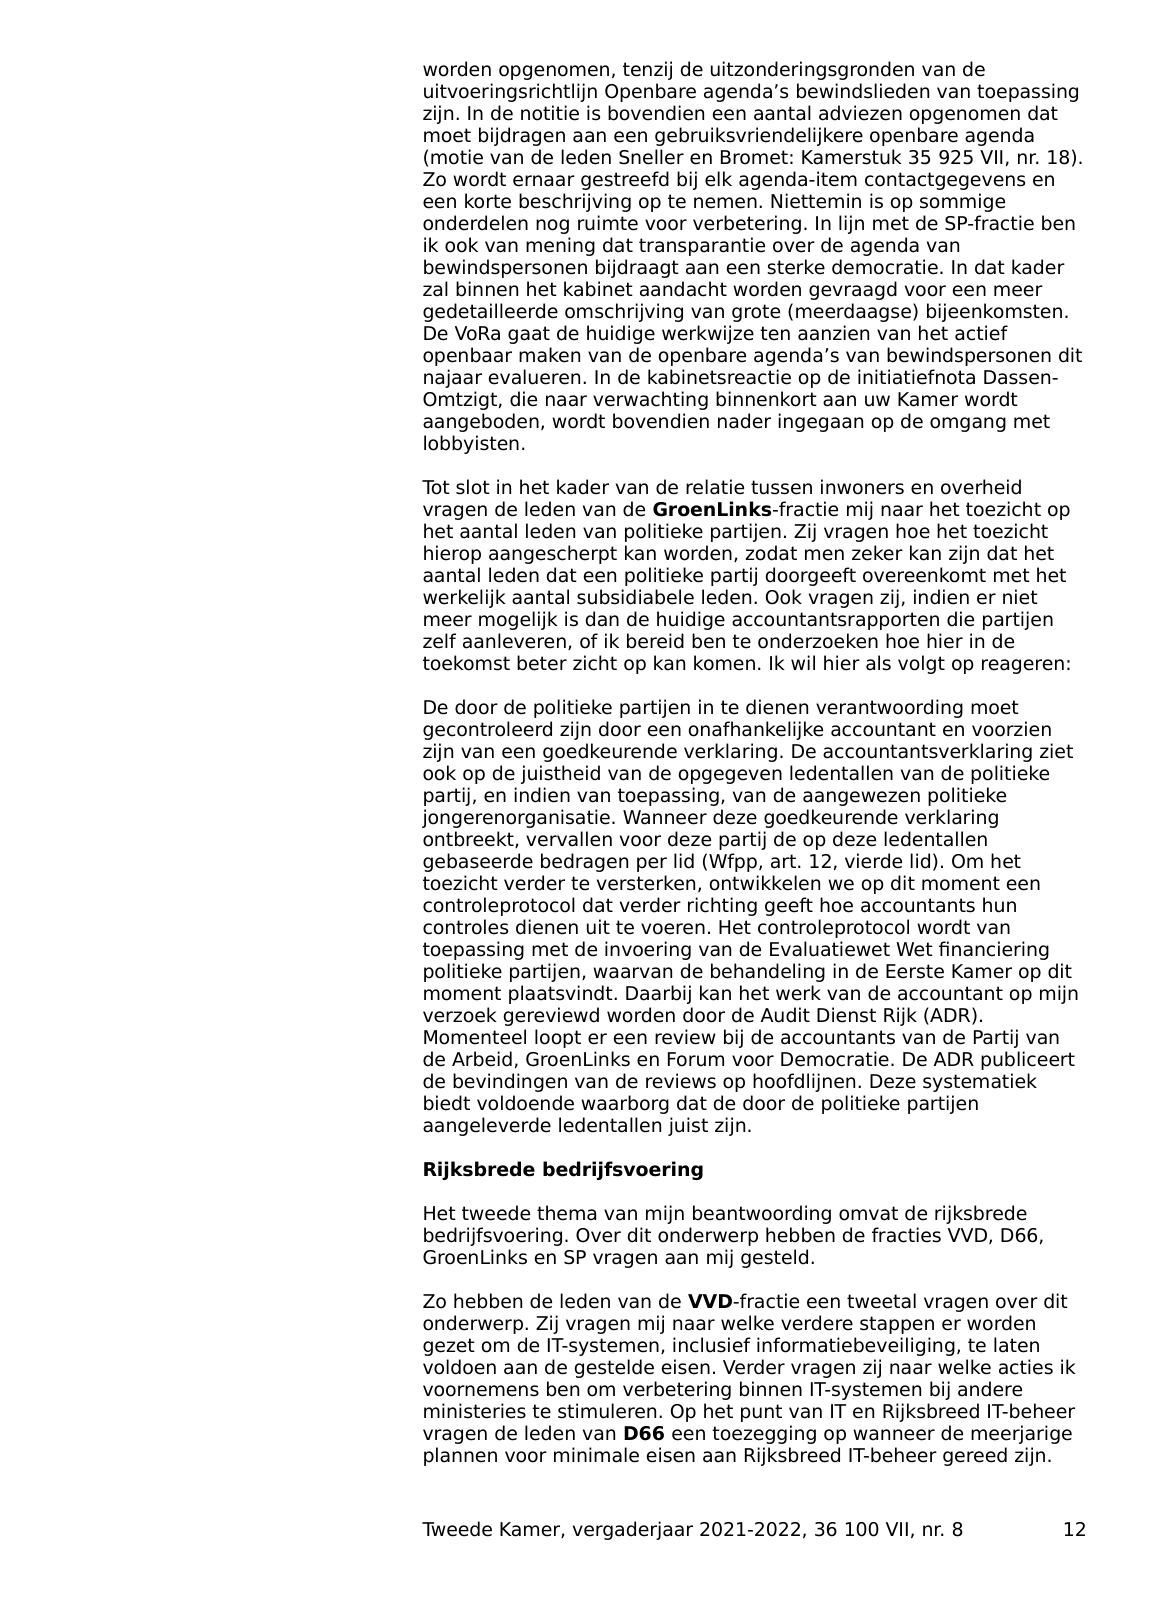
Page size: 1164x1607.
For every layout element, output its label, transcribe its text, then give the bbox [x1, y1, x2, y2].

text De door de politieke partijen in te dienen verantwoording moet gecontroleerd zijn door een onafhankelijke accountant en voorzien zijn van een goedkeurende verklaring. De accountantsverklaring ziet ook op de juistheid van de opgegeven ledentallen van de politieke partij, en indien van toepassing, van de aangewezen politieke jongerenorganisatie. Wanneer deze goedkeurende verklaring ontbreekt, vervallen voor deze partij de op deze ledentallen gebaseerde bedragen per lid (Wfpp, art. 12, vierde lid). Om het toezicht verder te versterken, ontwikkelen we op dit moment een controleprotocol dat verder richting geeft hoe accountants hun controles dienen uit te voeren. Het controleprotocol wordt van toepassing met de invoering van de Evaluatiewet Wet financiering politieke partijen, waarvan de behandeling in de Eerste Kamer op dit moment plaatsvindt. Daarbij kan het werk van de accountant op mijn verzoek gereviewd worden door de Audit Dienst Rijk (ADR). Momenteel loopt er een review bij de accountants van de Partij van de Arbeid, GroenLinks en Forum voor Democratie. De ADR publiceert de bevindingen van de reviews op hoofdlijnen. Deze systematiek biedt voldoende waarborg dat de door de politieke partijen aangeleverde ledentallen juist zijn. [422, 697, 1087, 1136]
text worden opgenomen, tenzij de uitzonderingsgronden van de uitvoeringsrichtlijn Openbare agenda’s bewindslieden van toepassing zijn. In de notitie is bovendien een aantal adviezen opgenomen dat moet bijdragen aan een gebruiksvriendelijkere openbare agenda (motie van de leden Sneller en Bromet: Kamerstuk 35 925 VII, nr. 18). Zo wordt ernaar gestreefd bij elk agenda-item contactgegevens en een korte beschrijving op te nemen. Niettemin is op sommige onderdelen nog ruimte voor verbetering. In lijn met de SP-fractie ben ik ook van mening dat transparantie over de agenda van bewindspersonen bijdraagt aan een sterke democratie. In dat kader zal binnen het kabinet aandacht worden gevraagd voor een meer gedetailleerde omschrijving van grote (meerdaagse) bijeenkomsten. De VoRa gaat de huidige werkwijze ten aanzien van het actief openbaar maken van de openbare agenda’s van bewindspersonen dit najaar evalueren. In de kabinetsreactie op de initiatiefnota Dassen-Omtzigt, die naar verwachting binnenkort aan uw Kamer wordt aangeboden, wordt bovendien nader ingegaan op de omgang met lobbyisten. [422, 59, 1087, 455]
text Tot slot in het kader van de relatie tussen inwoners en overheid vragen de leden van de GroenLinks-fractie mij naar het toezicht op het aantal leden van politieke partijen. Zij vragen hoe het toezicht hierop aangescherpt kan worden, zodat men zeker kan zijn dat het aantal leden dat een politieke partij doorgeeft overeenkomt met het werkelijk aantal subsidiabele leden. Ook vragen zij, indien er niet meer mogelijk is dan de huidige accountantsrapporten die partijen zelf aanleveren, of ik bereid ben te onderzoeken hoe hier in de toekomst beter zicht op kan komen. Ik wil hier als volgt op reageren: [422, 477, 1087, 675]
text Zo hebben de leden van de VVD-fractie een tweetal vragen over dit onderwerp. Zij vragen mij naar welke verdere stappen er worden gezet om de IT-systemen, inclusief informatiebeveiliging, te laten voldoen aan de gestelde eisen. Verder vragen zij naar welke acties ik voornemens ben om verbetering binnen IT-systemen bij andere ministeries te stimuleren. Op het punt van IT en Rijksbreed IT-beheer vragen de leden van D66 een toezegging op wanneer de meerjarige plannen voor minimale eisen aan Rijksbreed IT-beheer gereed zijn. [422, 1291, 1087, 1467]
text Het tweede thema van mijn beantwoording omvat de rijksbrede bedrijfsvoering. Over dit onderwerp hebben de fracties VVD, D66, GroenLinks en SP vragen aan mij gesteld. [422, 1203, 1087, 1269]
subtitle Rijksbrede bedrijfsvoering [422, 1159, 1087, 1181]
